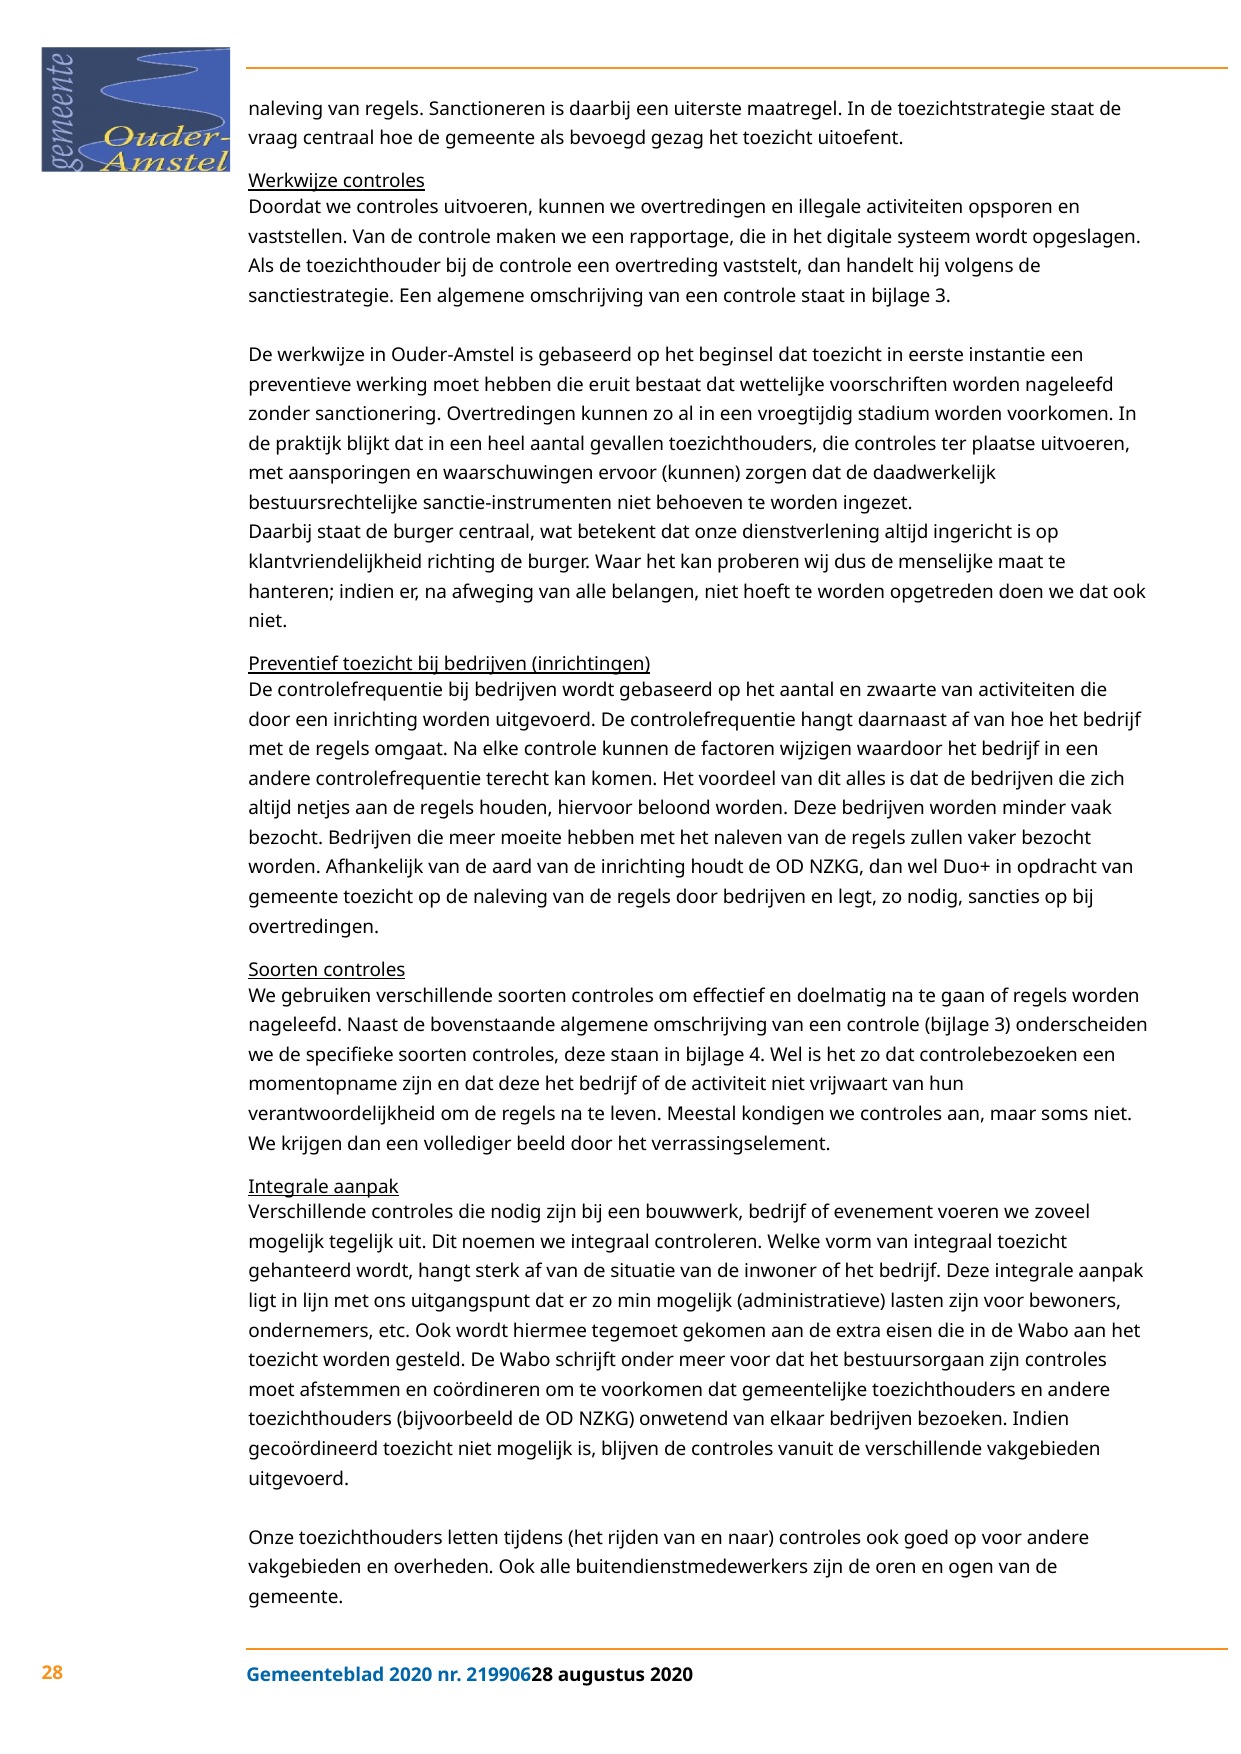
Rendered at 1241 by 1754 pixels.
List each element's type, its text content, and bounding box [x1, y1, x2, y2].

text Doordat we controles uitvoeren, kunnen we overtredingen en illegale activiteiten opsporen en vaststellen. Van de controle maken we een rapportage, die in het digitale systeem wordt opgeslagen. Als de toezichthouder bij de controle een overtreding vaststelt, dan handelt hij volgens de sanctiestrategie. Een algemene omschrijving van een controle staat in bijlage 3. [248, 193, 1152, 308]
text Onze toezichthouders letten tijdens (het rijden van en naar) controles ook goed op voor andere vakgebieden en overheden. Ook alle buitendienstmedewerkers zijn de oren en ogen van de gemeente. [248, 1524, 1152, 1609]
text Verschillende controles die nodig zijn bij een bouwwerk, bedrijf of evenement voeren we zoveel mogelijk tegelijk uit. Dit noemen we integraal controleren. Welke vorm van integraal toezicht gehanteerd wordt, hangt sterk af van de situatie van de inwoner of het bedrijf. Deze integrale aanpak ligt in lijn met ons uitgangspunt dat er zo min mogelijk (administratieve) lasten zijn voor bewoners, ondernemers, etc. Ook wordt hiermee tegemoet gekomen aan de extra eisen die in de Wabo aan het toezicht worden gesteld. De Wabo schrijft onder meer voor dat het bestuursorgaan zijn controles moet afstemmen en coördineren om te voorkomen dat gemeentelijke toezichthouders en andere toezichthouders (bijvoorbeeld de OD NZKG) onwetend van elkaar bedrijven bezoeken. Indien gecoördineerd toezicht niet mogelijk is, blijven de controles vanuit de verschillende vakgebieden uitgevoerd. [248, 1198, 1152, 1491]
text De controlefrequentie bij bedrijven wordt gebaseerd op het aantal en zwaarte van activiteiten die door een inrichting worden uitgevoerd. De controlefrequentie hangt daarnaast af van hoe het bedrijf met de regels omgaat. Na elke controle kunnen de factoren wijzigen waardoor het bedrijf in een andere controlefrequentie terecht kan komen. Het voordeel van dit alles is dat de bedrijven die zich altijd netjes aan de regels houden, hiervoor beloond worden. Deze bedrijven worden minder vaak bezocht. Bedrijven die meer moeite hebben met het naleven van de regels zullen vaker bezocht worden. Afhankelijk van de aard van de inrichting houdt de OD NZKG, dan wel Duo+ in opdracht van gemeente toezicht op de naleving van de regels door bedrijven en legt, zo nodig, sancties op bij overtredingen. [248, 676, 1152, 939]
text We gebruiken verschillende soorten controles om effectief en doelmatig na te gaan of regels worden nageleefd. Naast de bovenstaande algemene omschrijving van een controle (bijlage 3) onderscheiden we de specifieke soorten controles, deze staan in bijlage 4. Wel is het zo dat controlebezoeken een momentopname zijn en dat deze het bedrijf of de activiteit niet vrijwaart van hun verantwoordelijkheid om de regels na te leven. Meestal kondigen we controles aan, maar soms niet. We krijgen dan een vollediger beeld door het verrassingselement. [248, 982, 1152, 1155]
text naleving van regels. Sanctioneren is daarbij een uiterste maatregel. In de toezichtstrategie staat de vraag centraal hoe de gemeente als bevoegd gezag het toezicht uitoefent. [248, 95, 1152, 150]
text Werkwijze controles [248, 167, 1152, 193]
picture [41, 47, 231, 172]
text De werkwijze in Ouder-Amstel is gebaseerd op het beginsel dat toezicht in eerste instantie een preventieve werking moet hebben die eruit bestaat dat wettelijke voorschriften worden nageleefd zonder sanctionering. Overtredingen kunnen zo al in een vroegtijdig stadium worden voorkomen. In de praktijk blijkt dat in een heel aantal gevallen toezichthouders, die controles ter plaatse uitvoeren, met aansporingen en waarschuwingen ervoor (kunnen) zorgen dat de daadwerkelijk bestuursrechtelijke sanctie-instrumenten niet behoeven te worden ingezet. [248, 341, 1152, 515]
text Integrale aanpak [248, 1173, 1152, 1198]
text Soorten controles [248, 956, 1152, 982]
text Preventief toezicht bij bedrijven (inrichtingen) [248, 651, 1152, 676]
text Daarbij staat de burger centraal, wat betekent dat onze dienstverlening altijd ingericht is op klantvriendelijkheid richting de burger. Waar het kan proberen wij dus de menselijke maat te hanteren; indien er, na afweging van alle belangen, niet hoeft te worden opgetreden doen we dat ook niet. [248, 519, 1152, 633]
